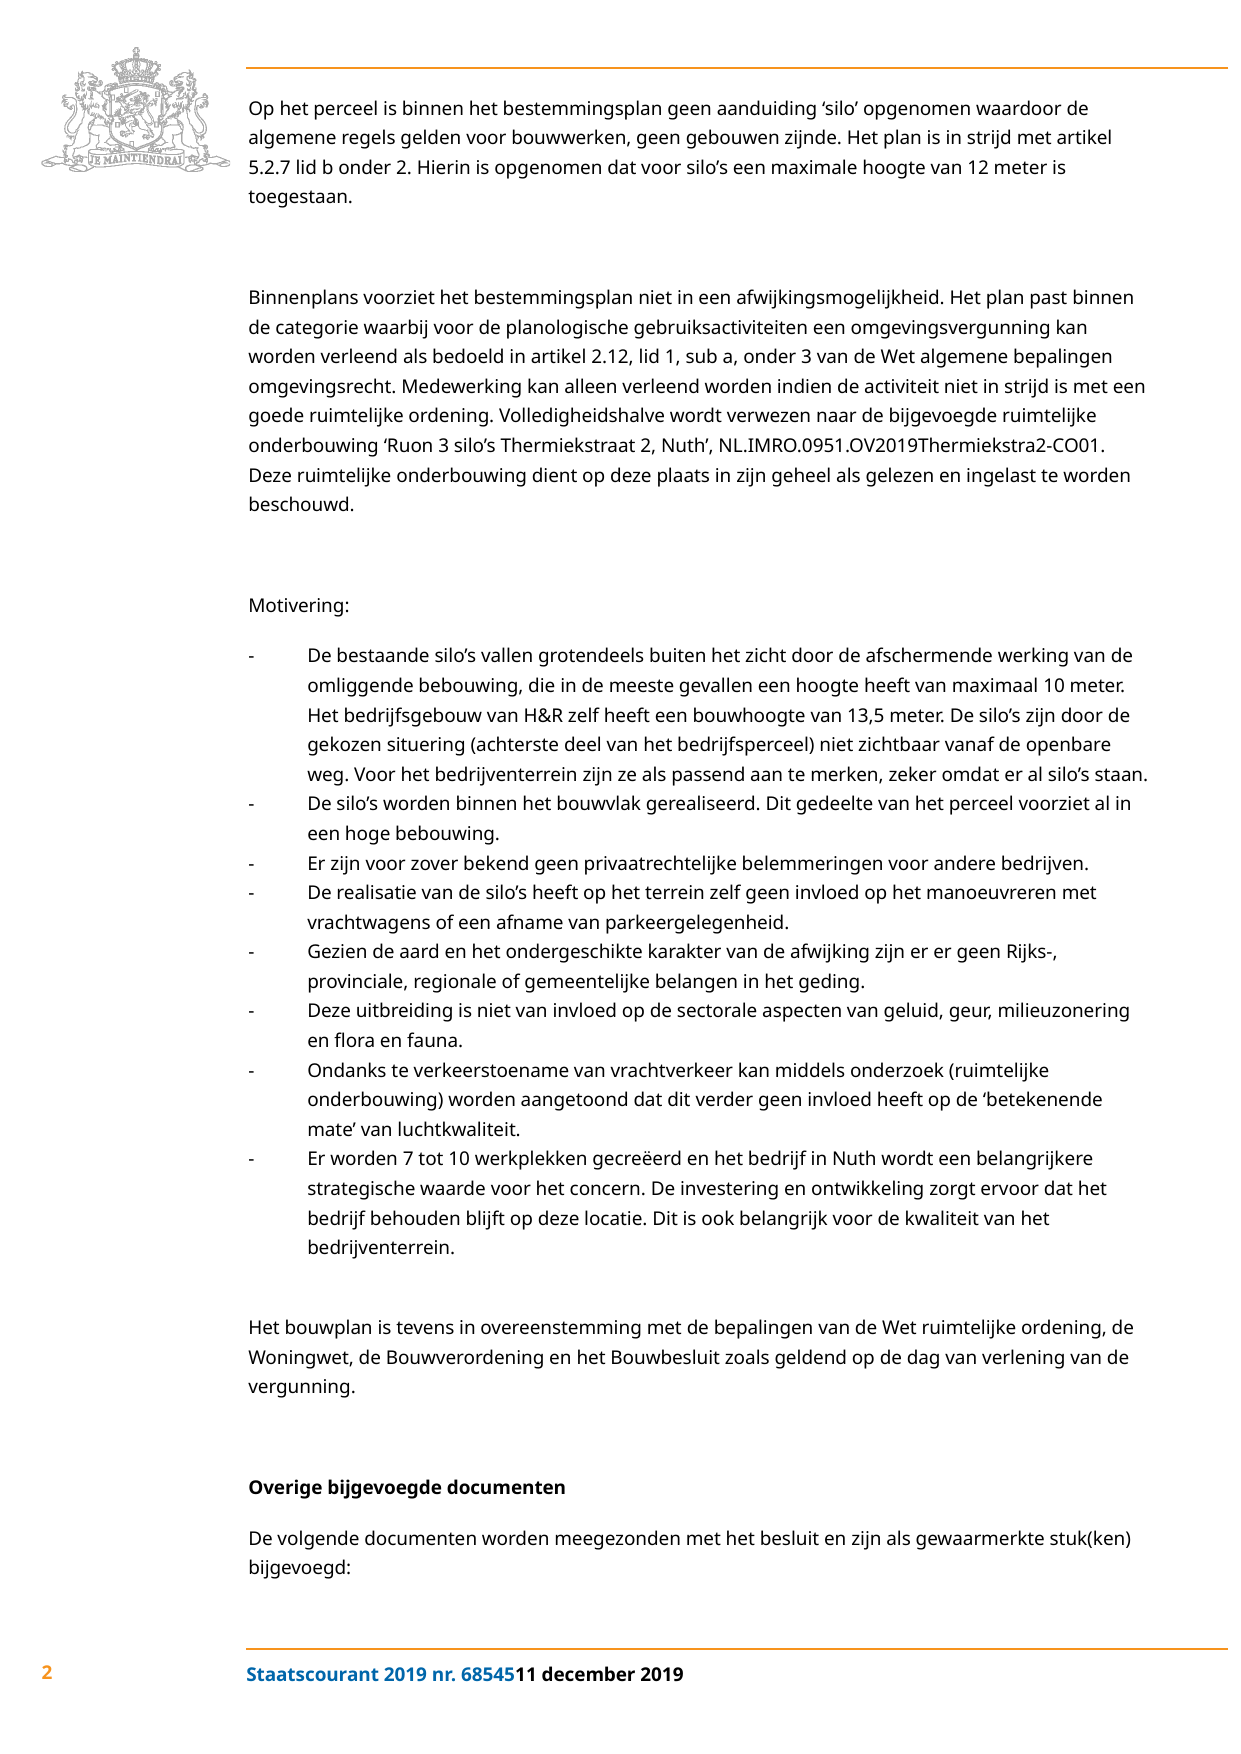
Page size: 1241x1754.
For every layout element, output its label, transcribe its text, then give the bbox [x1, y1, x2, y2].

text Binnenplans voorziet het bestemmingsplan niet in een afwijkingsmogelijkheid. Het plan past binnen de categorie waarbij voor de planologische gebruiksactiviteiten een omgevingsvergunning kan worden verleend als bedoeld in artikel 2.12, lid 1, sub a, onder 3 van de Wet algemene bepalingen omgevingsrecht. Medewerking kan alleen verleend worden indien de activiteit niet in strijd is met een goede ruimtelijke ordening. Volledigheidshalve wordt verwezen naar de bijgevoegde ruimtelijke onderbouwing ‘Ruon 3 silo’s Thermiekstraat 2, Nuth’, NL.IMRO.0951.OV2019Thermiekstra2-CO01. Deze ruimtelijke onderbouwing dient op deze plaats in zijn geheel als gelezen en ingelast te worden beschouwd. [248, 284, 1152, 517]
text Overige bijgevoegde documenten [248, 1474, 1152, 1500]
list De bestaande silo’s vallen grotendeels buiten het zicht door de afschermende werking van de omliggende bebouwing, die in de meeste gevallen een hoogte heeft van maximaal 10 meter. Het bedrijfsgebouw van H&R zelf heeft een bouwhoogte van 13,5 meter. De silo’s zijn door de gekozen situering (achterste deel van het bedrijfsperceel) niet zichtbaar vanaf de openbare weg. Voor het bedrijventerrein zijn ze als passend aan te merken, zeker omdat er al silo’s staan. [248, 643, 1152, 787]
text De volgende documenten worden meegezonden met het besluit en zijn als gewaarmerkte stuk(ken) bijgevoegd: [248, 1525, 1152, 1580]
list Ondanks te verkeerstoename van vrachtverkeer kan middels onderzoek (ruimtelijke onderbouwing) worden aangetoond dat dit verder geen invloed heeft op de ‘betekenende mate’ van luchtkwaliteit. [248, 1057, 1152, 1142]
list Er zijn voor zover bekend geen privaatrechtelijke belemmeringen voor andere bedrijven. [248, 850, 1152, 876]
list De silo’s worden binnen het bouwvlak gerealiseerd. Dit gedeelte van het perceel voorziet al in een hoge bebouwing. [248, 791, 1152, 846]
text Het bouwplan is tevens in overeenstemming met de bepalingen van de Wet ruimtelijke ordening, de Woningwet, de Bouwverordening en het Bouwbesluit zoals geldend op de dag van verlening van de vergunning. [248, 1314, 1152, 1399]
list De realisatie van de silo’s heeft op het terrein zelf geen invloed op het manoeuvreren met vrachtwagens of een afname van parkeergelegenheid. [248, 879, 1152, 935]
list Deze uitbreiding is niet van invloed op de sectorale aspecten van geluid, geur, milieuzonering en flora en fauna. [248, 998, 1152, 1053]
list Er worden 7 tot 10 werkplekken gecreëerd en het bedrijf in Nuth wordt een belangrijkere strategische waarde voor het concern. De investering en ontwikkeling zorgt ervoor dat het bedrijf behouden blijft op deze locatie. Dit is ook belangrijk voor de kwaliteit van het bedrijventerrein. [248, 1146, 1152, 1260]
list Gezien de aard en het ondergeschikte karakter van de afwijking zijn er er geen Rijks-, provinciale, regionale of gemeentelijke belangen in het geding. [248, 938, 1152, 994]
picture [41, 47, 231, 172]
text Motivering: [248, 592, 1152, 618]
text Op het perceel is binnen het bestemmingsplan geen aanduiding ‘silo’ opgenomen waardoor de algemene regels gelden voor bouwwerken, geen gebouwen zijnde. Het plan is in strijd met artikel 5.2.7 lid b onder 2. Hierin is opgenomen dat voor silo’s een maximale hoogte van 12 meter is toegestaan. [248, 95, 1152, 209]
